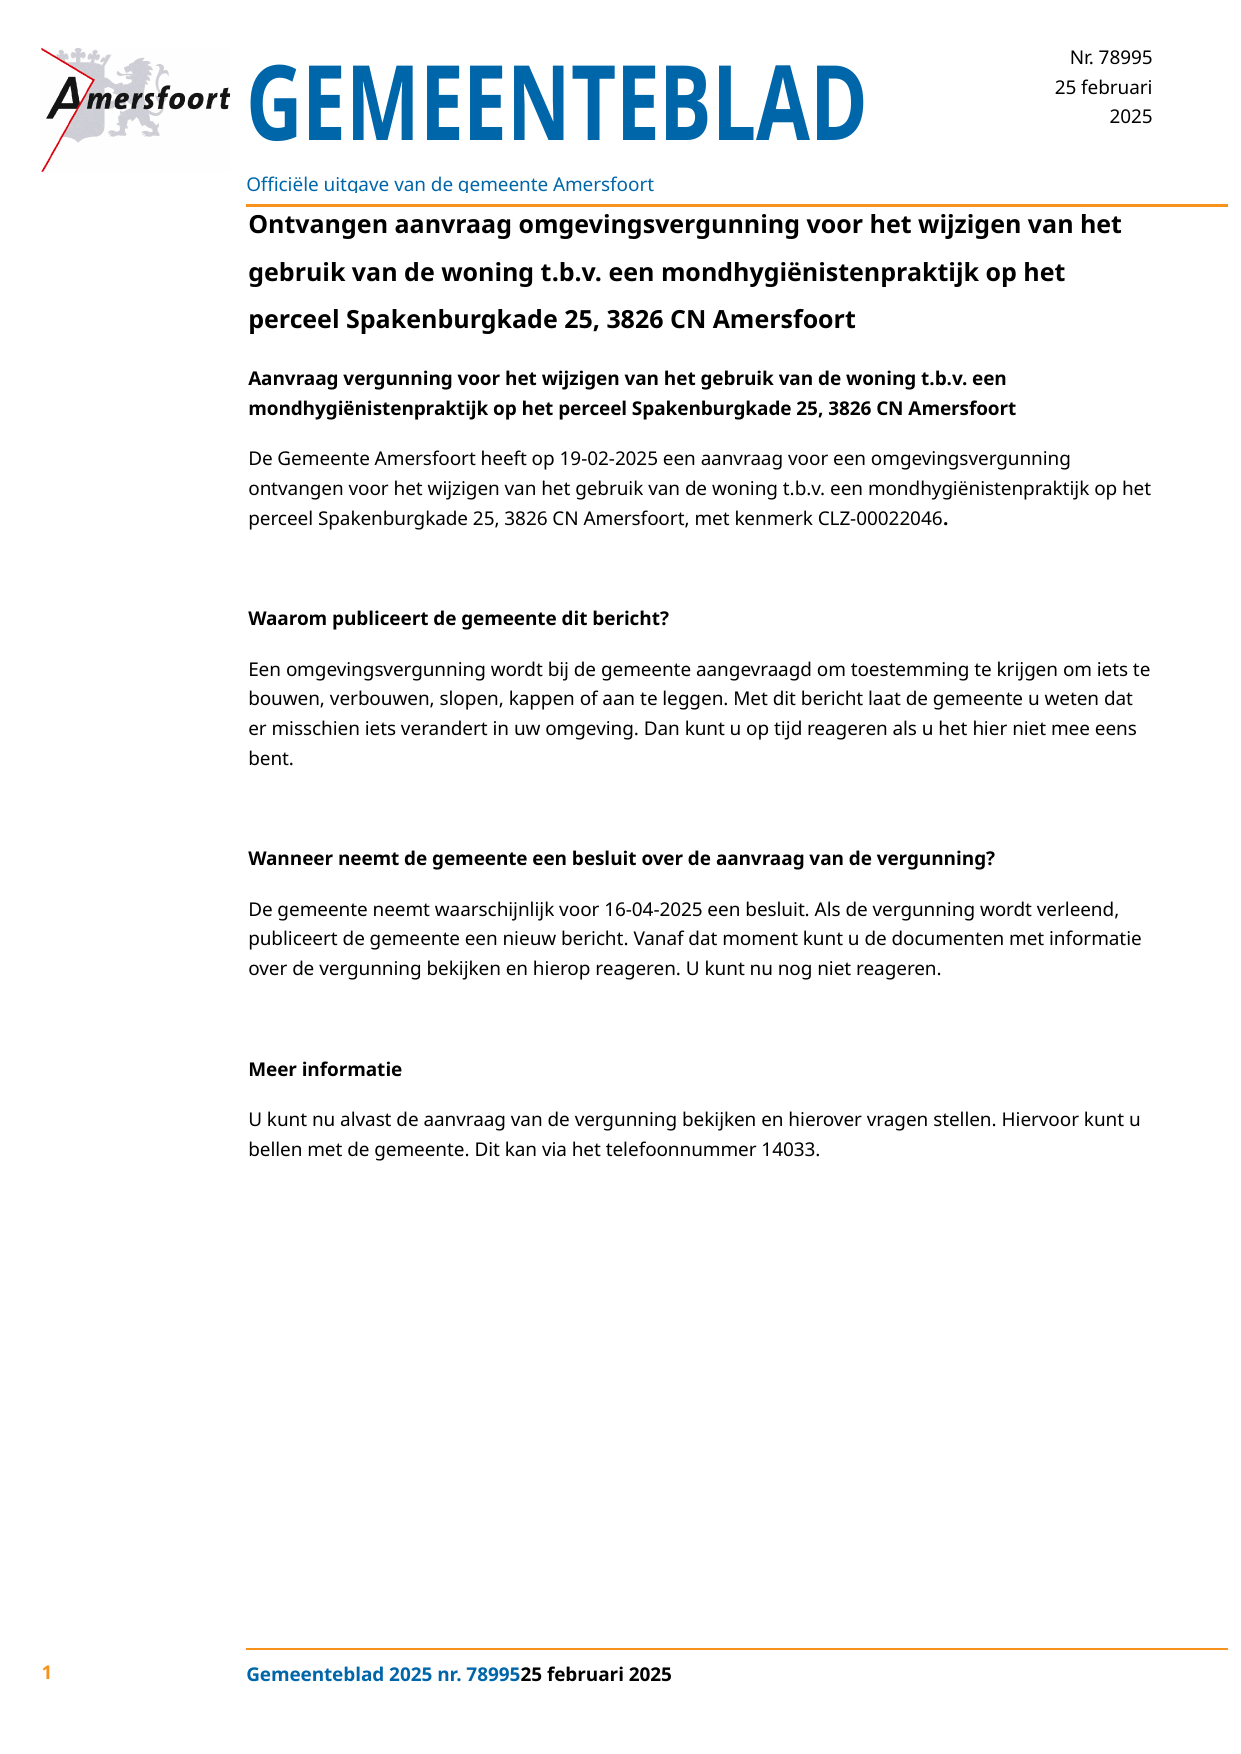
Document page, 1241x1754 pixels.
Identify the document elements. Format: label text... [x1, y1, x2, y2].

text Wanneer neemt de gemeente een besluit over de aanvraag van de vergunning? [248, 846, 1152, 871]
text Meer informatie [248, 1056, 1152, 1082]
text Ontvangen aanvraag omgevingsvergunning voor het wijzigen van het gebruik van de woning t.b.v. een mondhygiënistenpraktijk op het perceel Spakenburgkade 25, 3826 CN Amersfoort [248, 207, 1152, 336]
text Waarom publiceert de gemeente dit bericht? [248, 606, 1152, 631]
picture [41, 47, 231, 172]
text Een omgevingsvergunning wordt bij de gemeente aangevraagd om toestemming te krijgen om iets te bouwen, verbouwen, slopen, kappen of aan te leggen. Met dit bericht laat de gemeente u weten dat er misschien iets verandert in uw omgeving. Dan kunt u op tijd reageren als u het hier niet mee eens bent. [248, 656, 1152, 770]
text De Gemeente Amersfoort heeft op 19-02-2025 een aanvraag voor een omgevingsvergunning ontvangen voor het wijzigen van het gebruik van de woning t.b.v. een mondhygiënistenpraktijk op het perceel Spakenburgkade 25, 3826 CN Amersfoort, met kenmerk CLZ-00022046. [248, 446, 1152, 530]
text Aanvraag vergunning voor het wijzigen van het gebruik van de woning t.b.v. een mondhygiënistenpraktijk op het perceel Spakenburgkade 25, 3826 CN Amersfoort [248, 366, 1152, 421]
text De gemeente neemt waarschijnlijk voor 16-04-2025 een besluit. Als de vergunning wordt verleend, publiceert de gemeente een nieuw bericht. Vanaf dat moment kunt u de documenten met informatie over de vergunning bekijken en hierop reageren. U kunt nu nog niet reageren. [248, 896, 1152, 981]
text U kunt nu alvast de aanvraag van de vergunning bekijken en hierover vragen stellen. Hiervoor kunt u bellen met de gemeente. Dit kan via het telefoonnummer 14033. [248, 1106, 1152, 1162]
